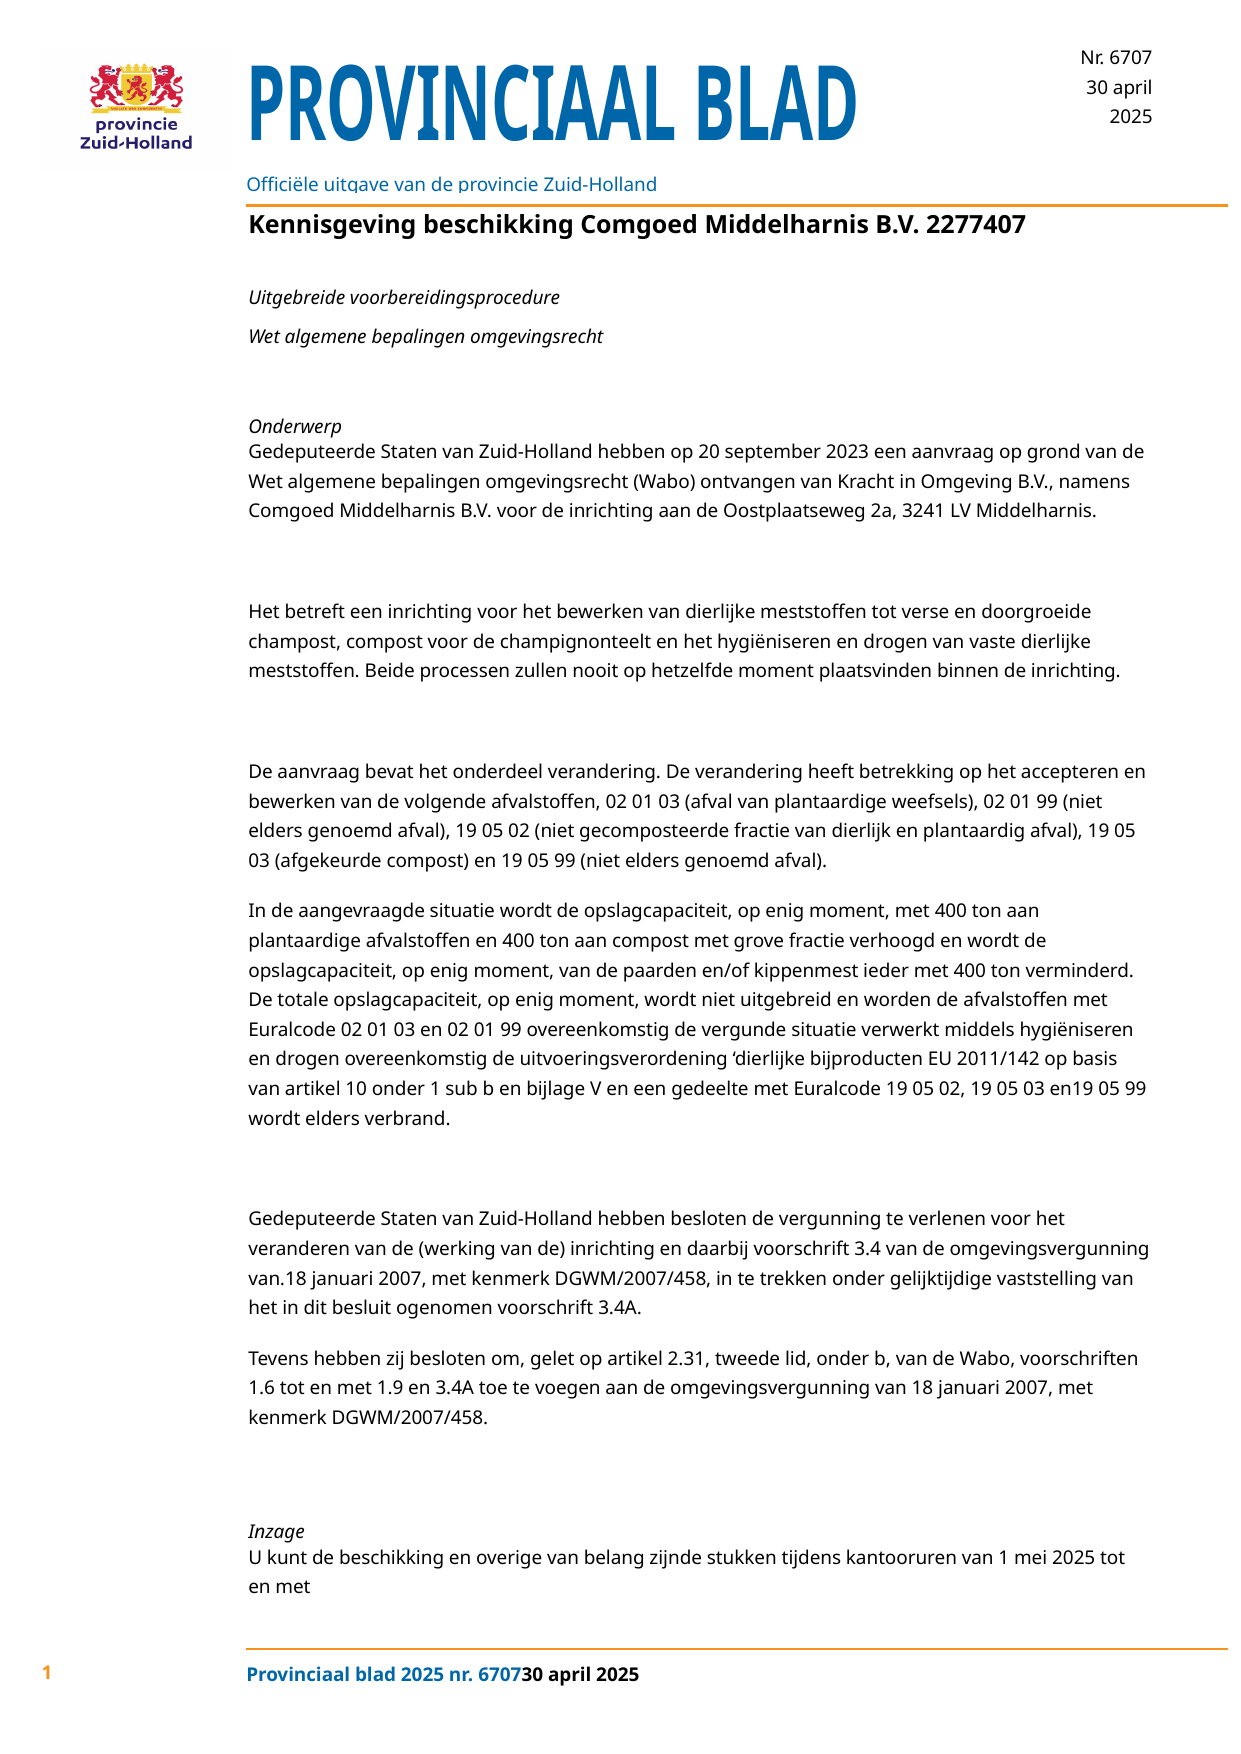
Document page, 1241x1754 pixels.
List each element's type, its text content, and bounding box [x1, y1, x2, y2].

text In de aangevraagde situatie wordt de opslagcapaciteit, op enig moment, met 400 ton aan plantaardige afvalstoffen en 400 ton aan compost met grove fractie verhoogd en wordt de opslagcapaciteit, op enig moment, van de paarden en/of kippenmest ieder met 400 ton verminderd. De totale opslagcapaciteit, op enig moment, wordt niet uitgebreid en worden de afvalstoffen met Euralcode 02 01 03 en 02 01 99 overeenkomstig de vergunde situatie verwerkt middels hygiëniseren en drogen overeenkomstig de uitvoeringsverordening ‘dierlijke bijproducten EU 2011/142 op basis van artikel 10 onder 1 sub b en bijlage V en een gedeelte met Euralcode 19 05 02, 19 05 03 en19 05 99 wordt elders verbrand. [248, 898, 1152, 1131]
text De aanvraag bevat het onderdeel verandering. De verandering heeft betrekking op het accepteren en bewerken van de volgende afvalstoffen, 02 01 03 (afval van plantaardige weefsels), 02 01 99 (niet elders genoemd afval), 19 05 02 (niet gecomposteerde fractie van dierlijk en plantaardig afval), 19 05 03 (afgekeurde compost) en 19 05 99 (niet elders genoemd afval). [248, 758, 1152, 873]
picture [41, 47, 231, 172]
text Uitgebreide voorbereidingsprocedure [248, 284, 1152, 309]
text Tevens hebben zij besloten om, gelet op artikel 2.31, tweede lid, onder b, van de Wabo, voorschriften 1.6 tot en met 1.9 en 3.4A toe te voegen aan de omgevingsvergunning van 18 januari 2007, met kenmerk DGWM/2007/458. [248, 1345, 1152, 1430]
text U kunt de beschikking en overige van belang zijnde stukken tijdens kantooruren van 1 mei 2025 tot en met [248, 1544, 1152, 1599]
text Kennisgeving beschikking Comgoed Middelharnis B.V. 2277407 [248, 207, 1152, 241]
text Onderwerp [248, 413, 1152, 438]
text Gedeputeerde Staten van Zuid-Holland hebben besloten de vergunning te verlenen voor het veranderen van de (werking van de) inrichting en daarbij voorschrift 3.4 van de omgevingsvergunning van.18 januari 2007, met kenmerk DGWM/2007/458, in te trekken onder gelijktijdige vaststelling van het in dit besluit ogenomen voorschrift 3.4A. [248, 1206, 1152, 1320]
text Het betreft een inrichting voor het bewerken van dierlijke meststoffen tot verse en doorgroeide champost, compost voor de champignonteelt en het hygiëniseren en drogen van vaste dierlijke meststoffen. Beide processen zullen nooit op hetzelfde moment plaatsvinden binnen de inrichting. [248, 598, 1152, 683]
text Gedeputeerde Staten van Zuid-Holland hebben op 20 september 2023 een aanvraag op grond van de Wet algemene bepalingen omgevingsrecht (Wabo) ontvangen van Kracht in Omgeving B.V., namens Comgoed Middelharnis B.V. voor de inrichting aan de Oostplaatseweg 2a, 3241 LV Middelharnis. [248, 438, 1152, 523]
text Wet algemene bepalingen omgevingsrecht [248, 323, 1152, 349]
text Inzage [248, 1518, 1152, 1544]
